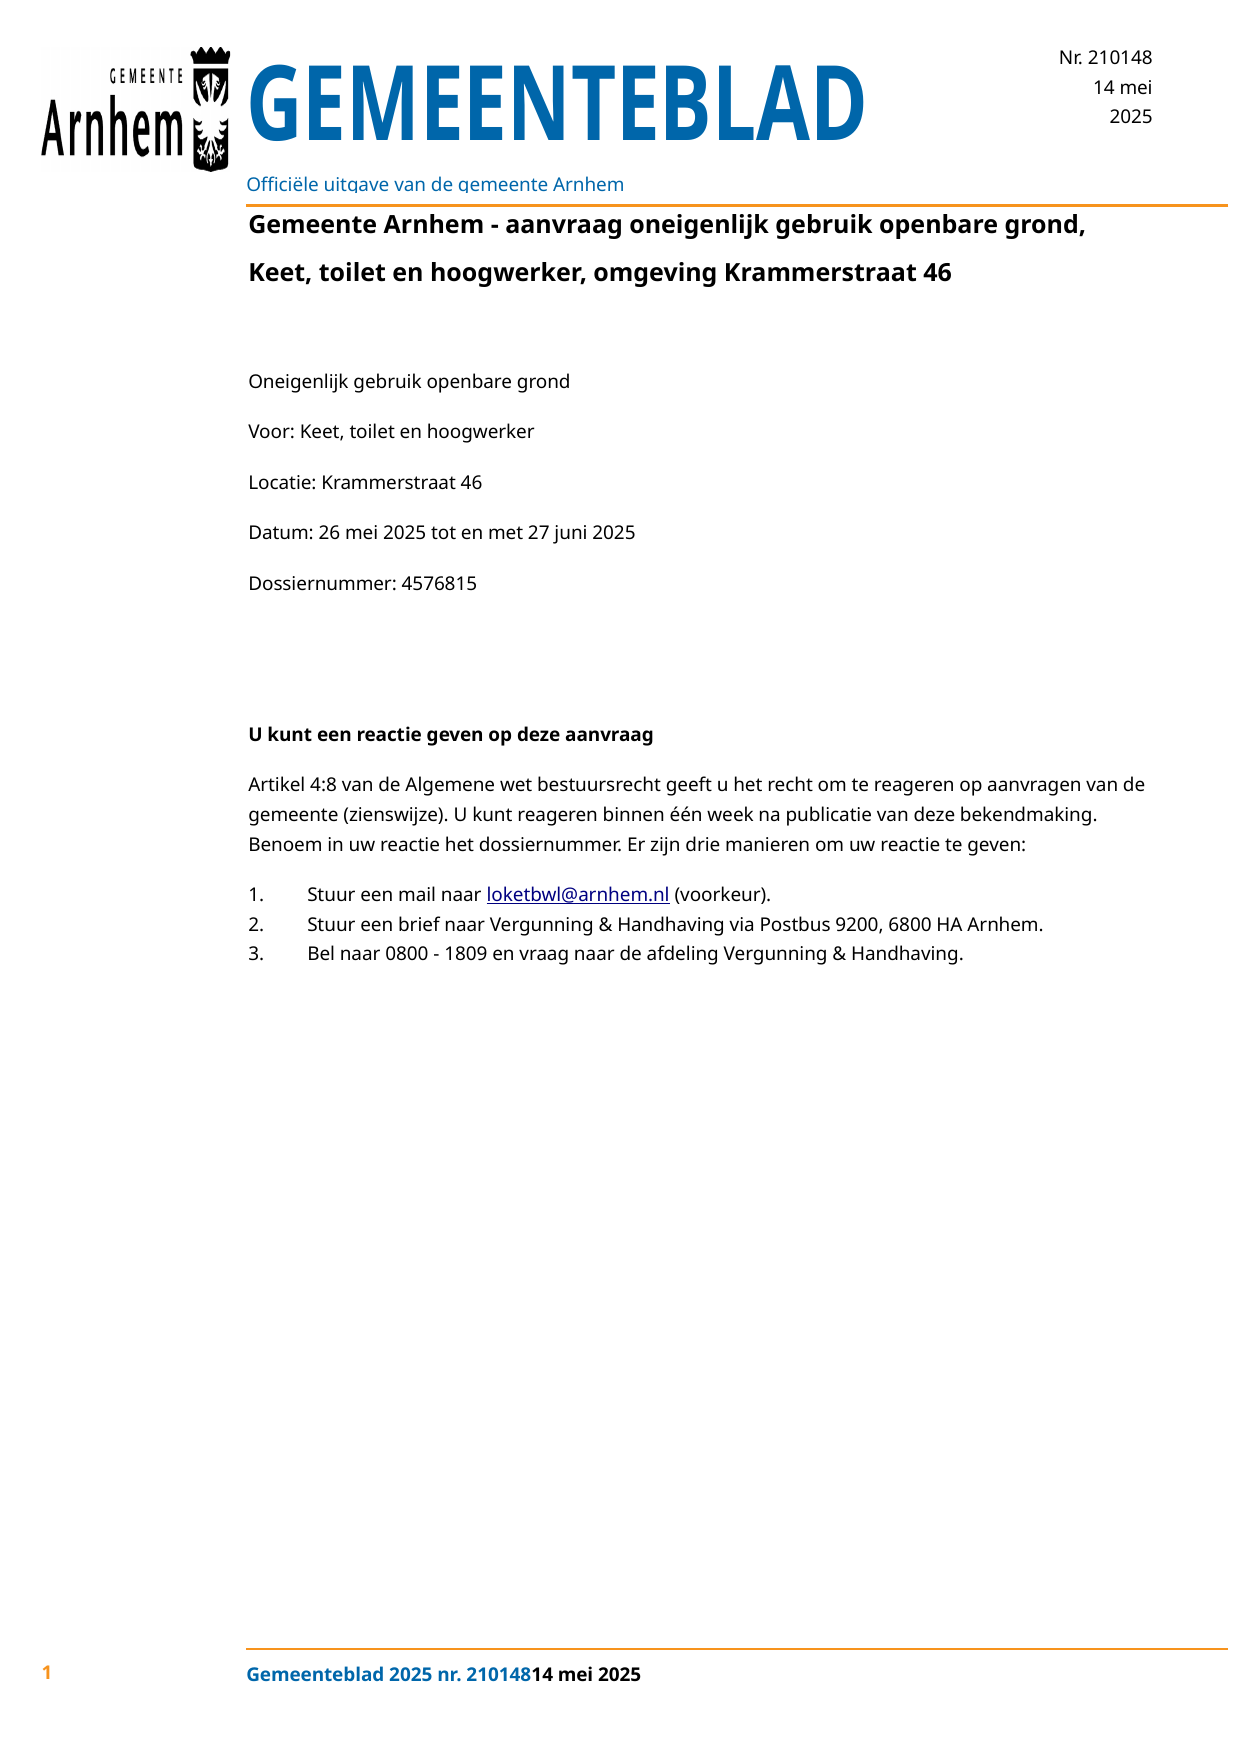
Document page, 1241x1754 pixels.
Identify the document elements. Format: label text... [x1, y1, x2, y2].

picture [41, 47, 231, 172]
list Stuur een brief naar Vergunning & Handhaving via Postbus 9200, 6800 HA Arnhem. [248, 911, 1152, 937]
list Bel naar 0800 - 1809 en vraag naar de afdeling Vergunning & Handhaving. [248, 940, 1152, 966]
text U kunt een reactie geven op deze aanvraag [248, 721, 1152, 747]
text Artikel 4:8 van de Algemene wet bestuursrecht geeft u het recht om te reageren op aanvragen van de gemeente (zienswijze). U kunt reageren binnen één week na publicatie van deze bekendmaking. Benoem in uw reactie het dossiernummer. Er zijn drie manieren om uw reactie te geven: [248, 772, 1152, 857]
text Datum: 26 mei 2025 tot en met 27 juni 2025 [248, 519, 1152, 545]
text Oneigenlijk gebruik openbare grond [248, 368, 1152, 394]
text Voor: Keet, toilet en hoogwerker [248, 419, 1152, 444]
text Locatie: Krammerstraat 46 [248, 469, 1152, 495]
text Gemeente Arnhem - aanvraag oneigenlijk gebruik openbare grond, Keet, toilet en hoogwerker, omgeving Krammerstraat 46 [248, 207, 1152, 288]
text Dossiernummer: 4576815 [248, 570, 1152, 596]
list Stuur een mail naar loketbwl@arnhem.nl (voorkeur). [248, 881, 1152, 907]
